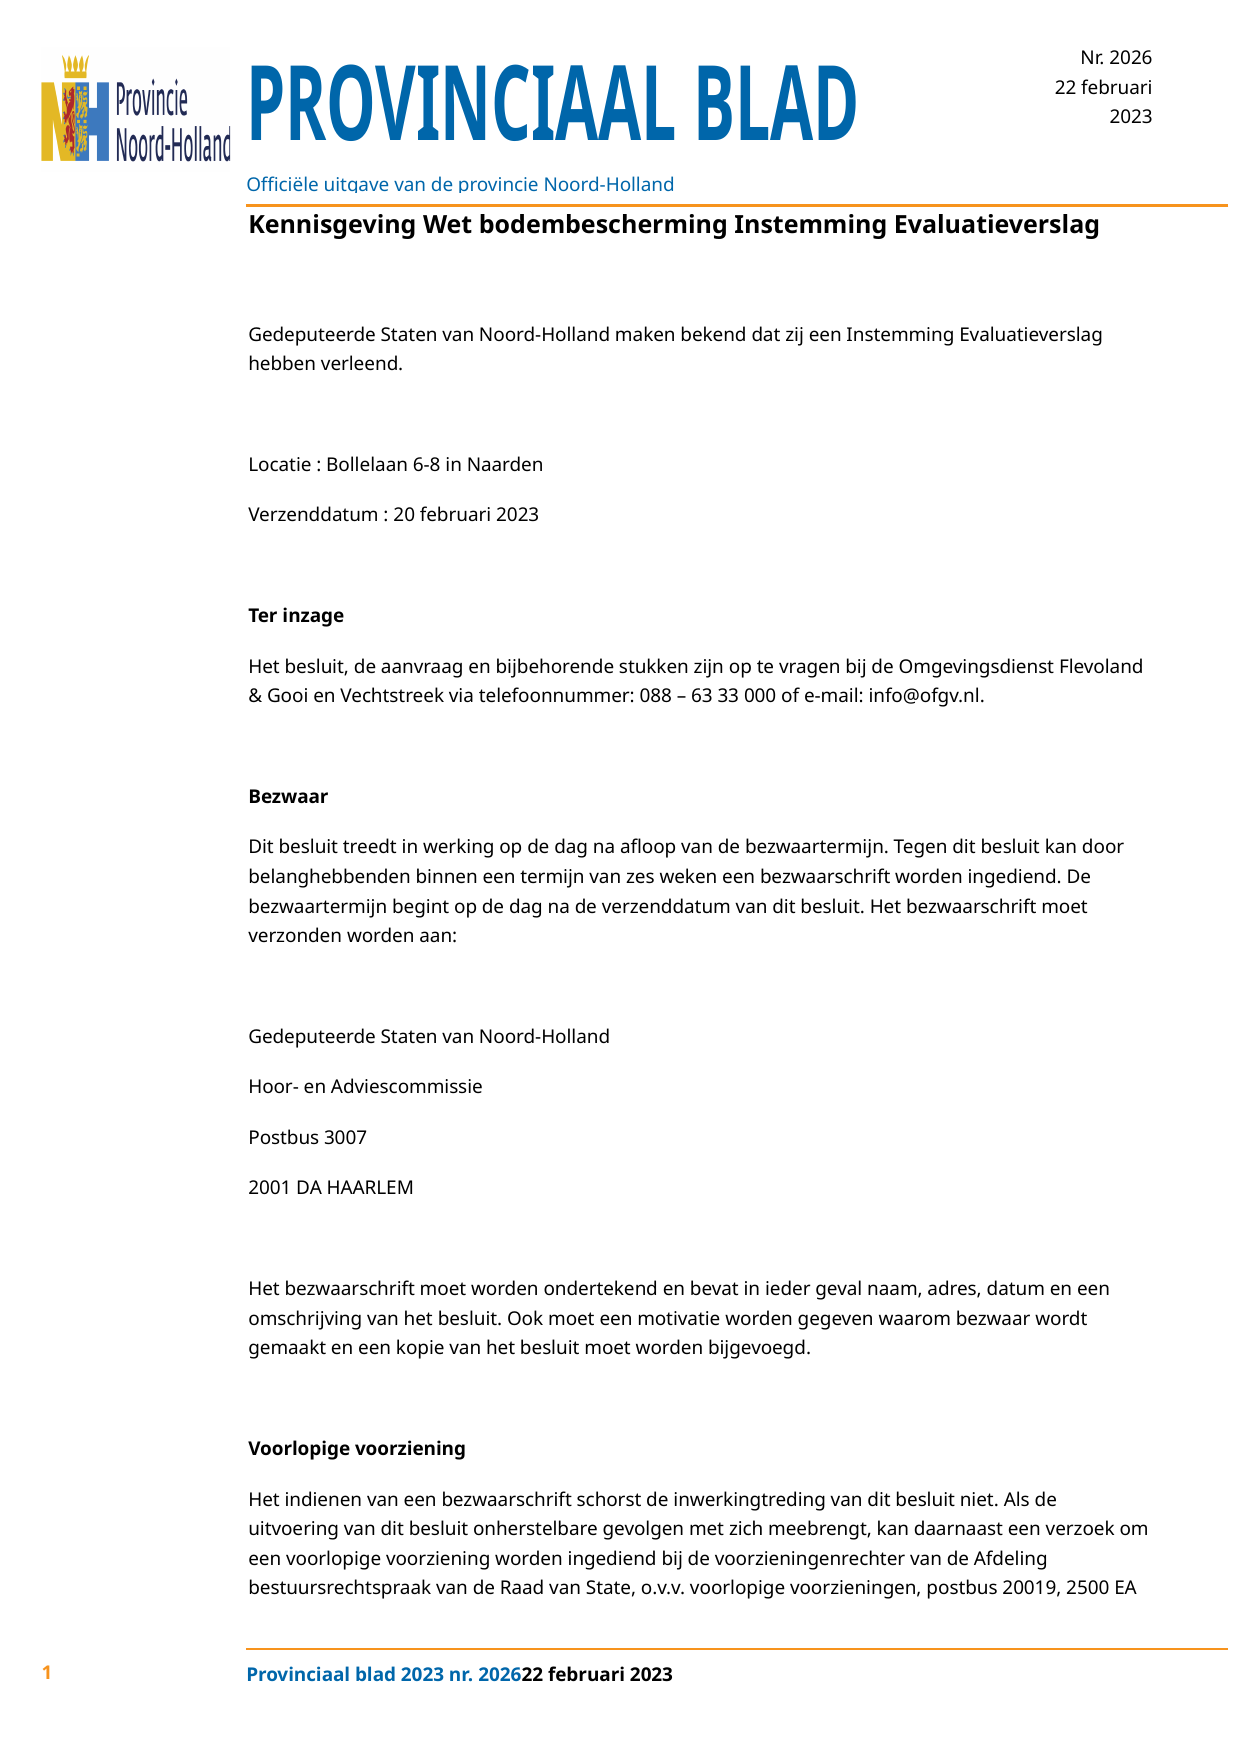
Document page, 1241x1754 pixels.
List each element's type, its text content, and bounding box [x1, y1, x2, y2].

picture [41, 47, 231, 172]
text 2001 DA HAARLEM [248, 1174, 1152, 1200]
text Gedeputeerde Staten van Noord-Holland [248, 1023, 1152, 1049]
text Hoor- en Adviescommissie [248, 1074, 1152, 1099]
text Het indienen van een bezwaarschrift schorst de inwerkingtreding van dit besluit niet. Als de uitvoering van dit besluit onherstelbare gevolgen met zich meebrengt, kan daarnaast een verzoek om een voorlopige voorziening worden ingediend bij de voorzieningenrechter van de Afdeling bestuursrechtspraak van de Raad van State, o.v.v. voorlopige voorzieningen, postbus 20019, 2500 EA [248, 1486, 1152, 1600]
text Bezwaar [248, 783, 1152, 809]
text Locatie : Bollelaan 6-8 in Naarden [248, 451, 1152, 477]
text Kennisgeving Wet bodembescherming Instemming Evaluatieverslag [248, 207, 1152, 241]
text Verzenddatum : 20 februari 2023 [248, 502, 1152, 527]
text Het bezwaarschrift moet worden ondertekend en bevat in ieder geval naam, adres, datum en een omschrijving van het besluit. Ook moet een motivatie worden gegeven waarom bezwaar wordt gemaakt en een kopie van het besluit moet worden bijgevoegd. [248, 1275, 1152, 1360]
text Voorlopige voorziening [248, 1435, 1152, 1461]
text Postbus 3007 [248, 1124, 1152, 1150]
text Het besluit, de aanvraag en bijbehorende stukken zijn op te vragen bij de Omgevingsdienst Flevoland & Gooi en Vechtstreek via telefoonnummer: 088 – 63 33 000 of e-mail: info@ofgv.nl. [248, 653, 1152, 708]
text Ter inzage [248, 602, 1152, 628]
text Gedeputeerde Staten van Noord-Holland maken bekend dat zij een Instemming Evaluatieverslag hebben verleend. [248, 321, 1152, 376]
text Dit besluit treedt in werking op de dag na afloop van de bezwaartermijn. Tegen dit besluit kan door belanghebbenden binnen een termijn van zes weken een bezwaarschrift worden ingediend. De bezwaartermijn begint op de dag na de verzenddatum van dit besluit. Het bezwaarschrift moet verzonden worden aan: [248, 834, 1152, 948]
